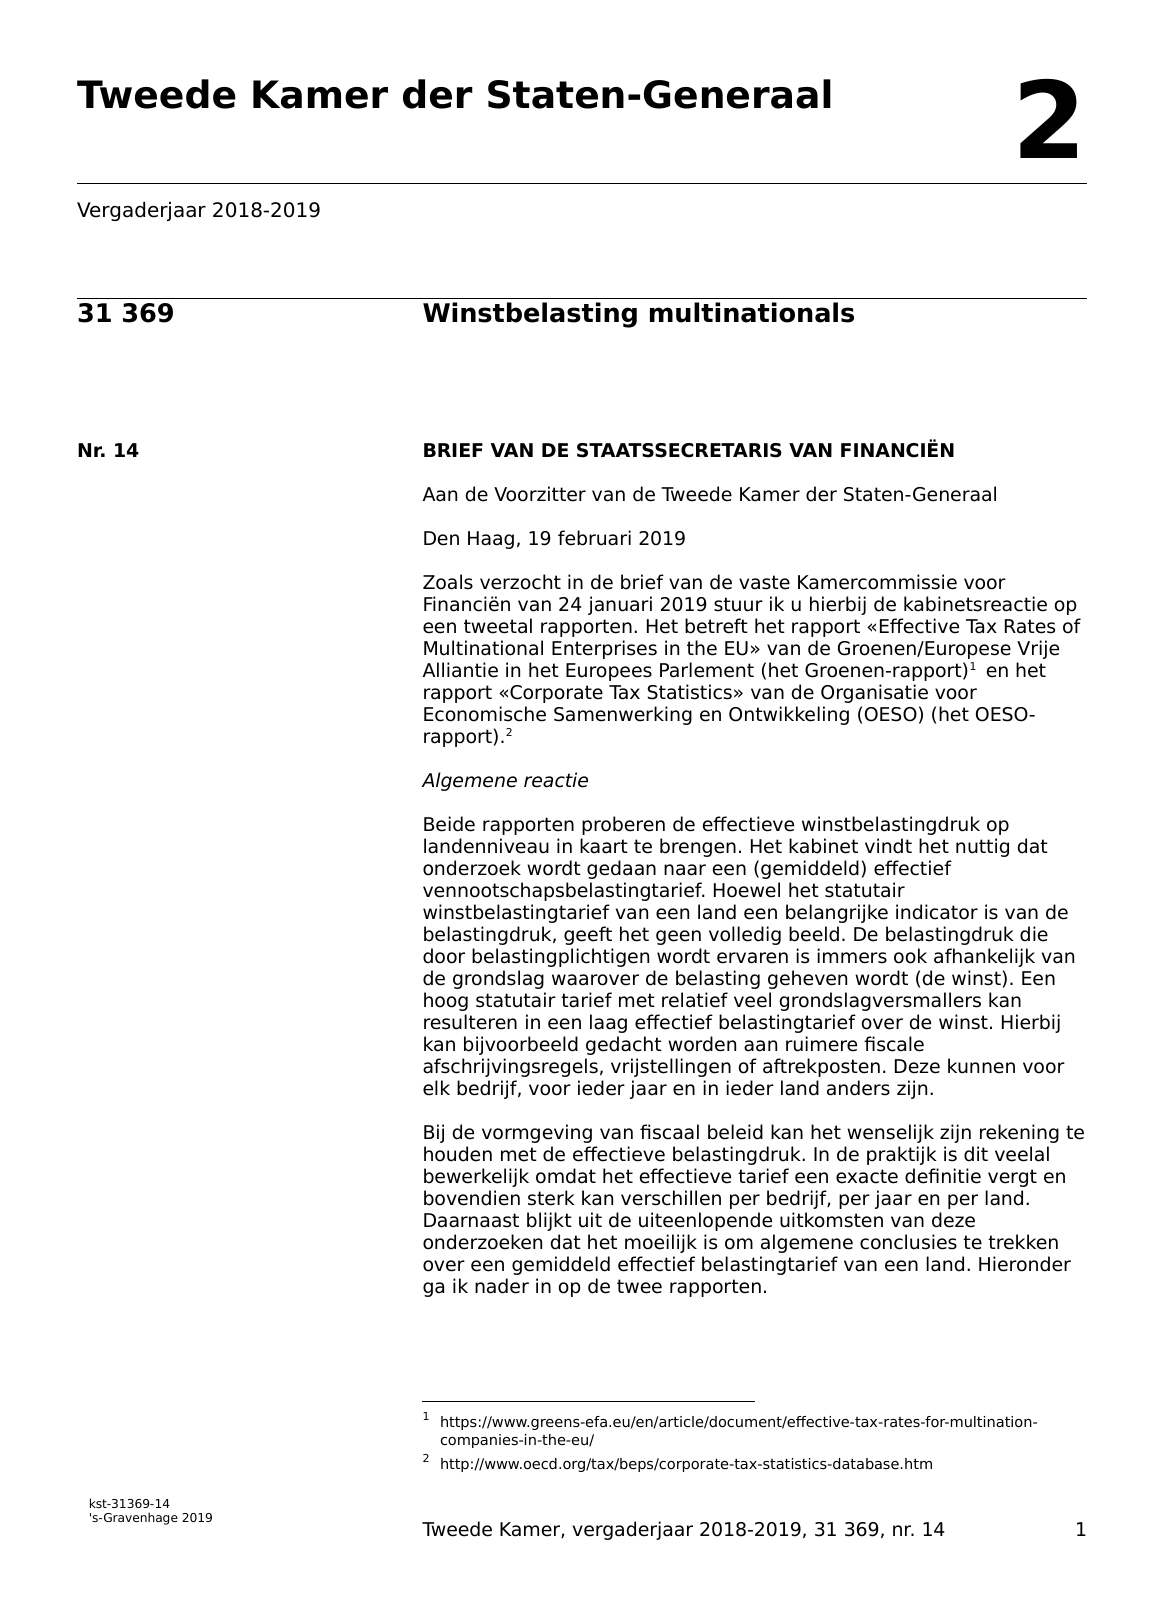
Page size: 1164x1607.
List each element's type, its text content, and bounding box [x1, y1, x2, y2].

text Aan de Voorzitter van de Tweede Kamer der Staten-Generaal [422, 484, 1087, 506]
text 's-Gravenhage 2019 [88, 1511, 323, 1525]
text Beide rapporten proberen de effectieve winstbelastingdruk op landenniveau in kaart te brengen. Het kabinet vindt het nuttig dat onderzoek wordt gedaan naar een (gemiddeld) effectief vennootschapsbelastingtarief. Hoewel het statutair winstbelastingtarief van een land een belangrijke indicator is van de belastingdruk, geeft het geen volledig beeld. De belastingdruk die door belastingplichtigen wordt ervaren is immers ook afhankelijk van de grondslag waarover de belasting geheven wordt (de winst). Een hoog statutair tarief met relatief veel grondslagversmallers kan resulteren in een laag effectief belastingtarief over de winst. Hierbij kan bijvoorbeeld gedacht worden aan ruimere fiscale afschrijvingsregels, vrijstellingen of aftrekposten. Deze kunnen voor elk bedrijf, voor ieder jaar en in ieder land anders zijn. [422, 814, 1087, 1100]
text Bij de vormgeving van fiscaal beleid kan het wenselijk zijn rekening te houden met de effectieve belastingdruk. In de praktijk is dit veelal bewerkelijk omdat het effectieve tarief een exacte definitie vergt en bovendien sterk kan verschillen per bedrijf, per jaar en per land. Daarnaast blijkt uit de uiteenlopende uitkomsten van deze onderzoeken dat het moeilijk is om algemene conclusies te trekken over een gemiddeld effectief belastingtarief van een land. Hieronder ga ik nader in op de twee rapporten. [422, 1122, 1087, 1298]
text http://www.oecd.org/tax/beps/corporate-tax-statistics-database.htm [422, 1452, 1087, 1474]
subtitle Nr. 14 BRIEF VAN DE STAATSSECRETARIS VAN FINANCIËN [77, 440, 1087, 462]
table_header Tweede Kamer der Staten-Generaal [77, 59, 886, 183]
table_cell Vergaderjaar 2018-2019 [77, 184, 1087, 298]
table_header 2 [886, 59, 1087, 183]
subtitle 31 369 Winstbelasting multinationals [77, 299, 1087, 329]
text https://www.greens-efa.eu/en/article/document/effective-tax-rates-for-multination-companies-in-the-eu/ [422, 1410, 1087, 1449]
subtitle Algemene reactie [422, 770, 1087, 792]
text Den Haag, 19 februari 2019 [422, 528, 1087, 550]
text kst-31369-14 [88, 1497, 323, 1511]
text Zoals verzocht in de brief van de vaste Kamercommissie voor Financiën van 24 januari 2019 stuur ik u hierbij de kabinetsreactie op een tweetal rapporten. Het betreft het rapport «Effective Tax Rates of Multinational Enterprises in the EU» van de Groenen/Europese Vrije Alliantie in het Europees Parlement (het Groenen-rapport) en het rapport «Corporate Tax Statistics» van de Organisatie voor Economische Samenwerking en Ontwikkeling (OESO) (het OESO-rapport). [422, 572, 1087, 748]
